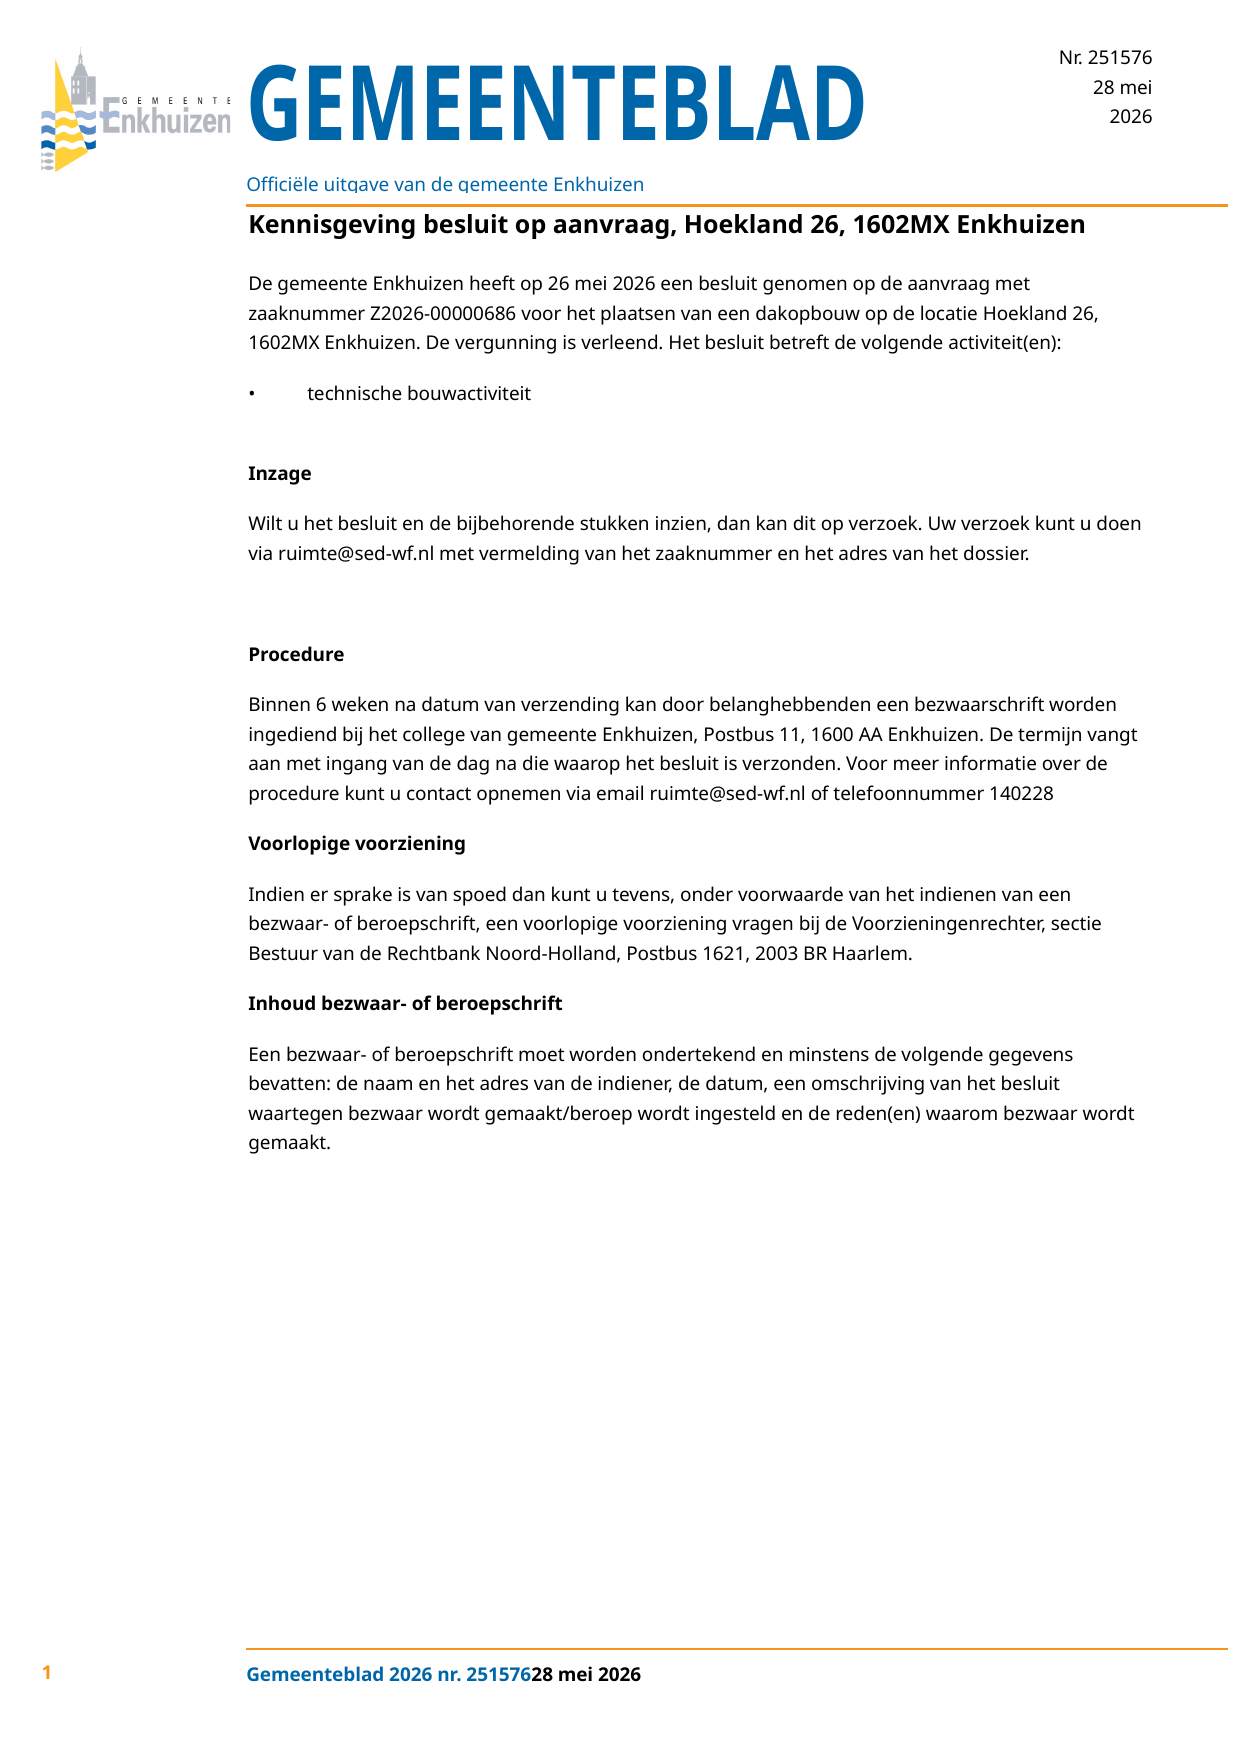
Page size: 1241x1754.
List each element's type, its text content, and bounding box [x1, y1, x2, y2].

text Inhoud bezwaar- of beroepschrift [248, 990, 1152, 1016]
text Binnen 6 weken na datum van verzending kan door belanghebbenden een bezwaarschrift worden ingediend bij het college van gemeente Enkhuizen, Postbus 11, 1600 AA Enkhuizen. De termijn vangt aan met ingang van de dag na die waarop het besluit is verzonden. Voor meer informatie over de procedure kunt u contact opnemen via email ruimte@sed-wf.nl of telefoonnummer 140228 [248, 691, 1152, 806]
text Inzage [248, 460, 1152, 486]
picture [41, 47, 231, 172]
text Wilt u het besluit en de bijbehorende stukken inzien, dan kan dit op verzoek. Uw verzoek kunt u doen via ruimte@sed-wf.nl met vermelding van het zaaknummer en het adres van het dossier. [248, 510, 1152, 566]
text Indien er sprake is van spoed dan kunt u tevens, onder voorwaarde van het indienen van een bezwaar- of beroepschrift, een voorlopige voorziening vragen bij de Voorzieningenrechter, sectie Bestuur van de Rechtbank Noord-Holland, Postbus 1621, 2003 BR Haarlem. [248, 881, 1152, 966]
text Een bezwaar- of beroepschrift moet worden ondertekend en minstens de volgende gegevens bevatten: de naam en het adres van de indiener, de datum, een omschrijving van het besluit waartegen bezwaar wordt gemaakt/beroep wordt ingesteld en de reden(en) waarom bezwaar wordt gemaakt. [248, 1041, 1152, 1155]
text Voorlopige voorziening [248, 830, 1152, 856]
text Procedure [248, 641, 1152, 666]
text De gemeente Enkhuizen heeft op 26 mei 2026 een besluit genomen op de aanvraag met zaaknummer Z2026-00000686 voor het plaatsen van een dakopbouw op de locatie Hoekland 26, 1602MX Enkhuizen. De vergunning is verleend. Het besluit betreft de volgende activiteit(en): [248, 270, 1152, 355]
list technische bouwactiviteit [248, 380, 1152, 406]
text Kennisgeving besluit op aanvraag, Hoekland 26, 1602MX Enkhuizen [248, 207, 1152, 241]
